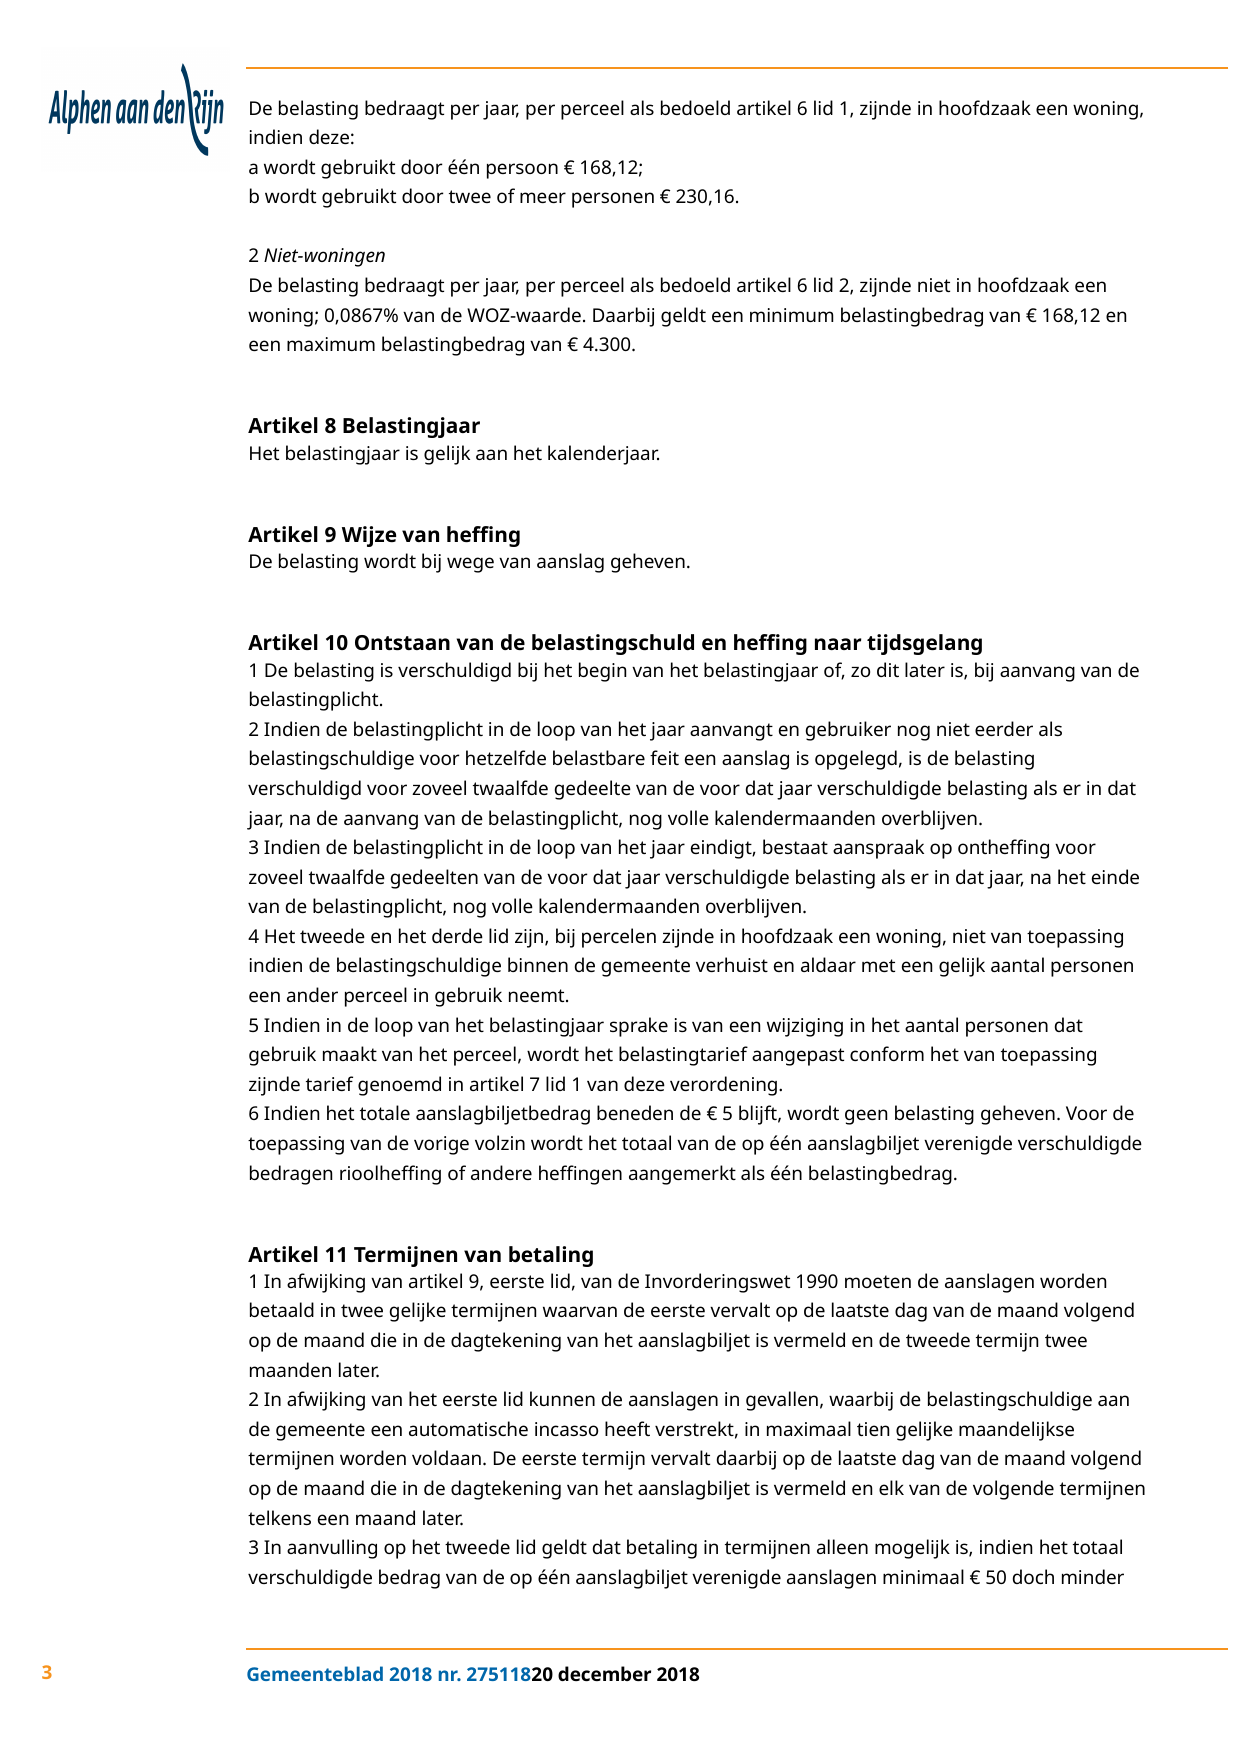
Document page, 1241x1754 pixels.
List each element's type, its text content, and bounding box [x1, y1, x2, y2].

picture [41, 47, 231, 172]
text 1 In afwijking van artikel 9, eerste lid, van de Invorderingswet 1990 moeten de aanslagen worden betaald in twee gelijke termijnen waarvan de eerste vervalt op de laatste dag van de maand volgend op de maand die in de dagtekening van het aanslagbiljet is vermeld en de tweede termijn twee maanden later. [248, 1268, 1152, 1383]
text 3 Indien de belastingplicht in de loop van het jaar eindigt, bestaat aanspraak op ontheffing voor zoveel twaalfde gedeelten van de voor dat jaar verschuldigde belasting als er in dat jaar, na het einde van de belastingplicht, nog volle kalendermaanden overblijven. [248, 834, 1152, 919]
text 6 Indien het totale aanslagbiljetbedrag beneden de € 5 blijft, wordt geen belasting geheven. Voor de toepassing van de vorige volzin wordt het totaal van de op één aanslagbiljet verenigde verschuldigde bedragen rioolheffing of andere heffingen aangemerkt als één belastingbedrag. [248, 1101, 1152, 1185]
text Artikel 11 Termijnen van betaling [248, 1240, 1152, 1268]
text Artikel 9 Wijze van heffing [248, 520, 1152, 548]
text 3 In aanvulling op het tweede lid geldt dat betaling in termijnen alleen mogelijk is, indien het totaal verschuldigde bedrag van de op één aanslagbiljet verenigde aanslagen minimaal € 50 doch minder [248, 1534, 1152, 1590]
text Artikel 8 Belastingjaar [248, 411, 1152, 440]
text De belasting wordt bij wege van aanslag geheven. [248, 548, 1152, 574]
text 2 Indien de belastingplicht in de loop van het jaar aanvangt en gebruiker nog niet eerder als belastingschuldige voor hetzelfde belastbare feit een aanslag is opgelegd, is de belasting verschuldigd voor zoveel twaalfde gedeelte van de voor dat jaar verschuldigde belasting als er in dat jaar, na de aanvang van de belastingplicht, nog volle kalendermaanden overblijven. [248, 716, 1152, 830]
text b wordt gebruikt door twee of meer personen € 230,16. [248, 183, 1152, 209]
text 5 Indien in de loop van het belastingjaar sprake is van een wijziging in het aantal personen dat gebruik maakt van het perceel, wordt het belastingtarief aangepast conform het van toepassing zijnde tarief genoemd in artikel 7 lid 1 van deze verordening. [248, 1012, 1152, 1097]
text Artikel 10 Ontstaan van de belastingschuld en heffing naar tijdsgelang [248, 628, 1152, 657]
text 2 Niet-woningen [248, 243, 1152, 268]
text 4 Het tweede en het derde lid zijn, bij percelen zijnde in hoofdzaak een woning, niet van toepassing indien de belastingschuldige binnen de gemeente verhuist en aldaar met een gelijk aantal personen een ander perceel in gebruik neemt. [248, 923, 1152, 1008]
text 1 De belasting is verschuldigd bij het begin van het belastingjaar of, zo dit later is, bij aanvang van de belastingplicht. [248, 657, 1152, 712]
text a wordt gebruikt door één persoon € 168,12; [248, 154, 1152, 180]
text Het belastingjaar is gelijk aan het kalenderjaar. [248, 440, 1152, 466]
text De belasting bedraagt per jaar, per perceel als bedoeld artikel 6 lid 1, zijnde in hoofdzaak een woning, indien deze: [248, 95, 1152, 150]
text De belasting bedraagt per jaar, per perceel als bedoeld artikel 6 lid 2, zijnde niet in hoofdzaak een woning; 0,0867% van de WOZ-waarde. Daarbij geldt een minimum belastingbedrag van € 168,12 en een maximum belastingbedrag van € 4.300. [248, 272, 1152, 357]
text 2 In afwijking van het eerste lid kunnen de aanslagen in gevallen, waarbij de belastingschuldige aan de gemeente een automatische incasso heeft verstrekt, in maximaal tien gelijke maandelijkse termijnen worden voldaan. De eerste termijn vervalt daarbij op de laatste dag van de maand volgend op de maand die in de dagtekening van het aanslagbiljet is vermeld en elk van de volgende termijnen telkens een maand later. [248, 1386, 1152, 1531]
